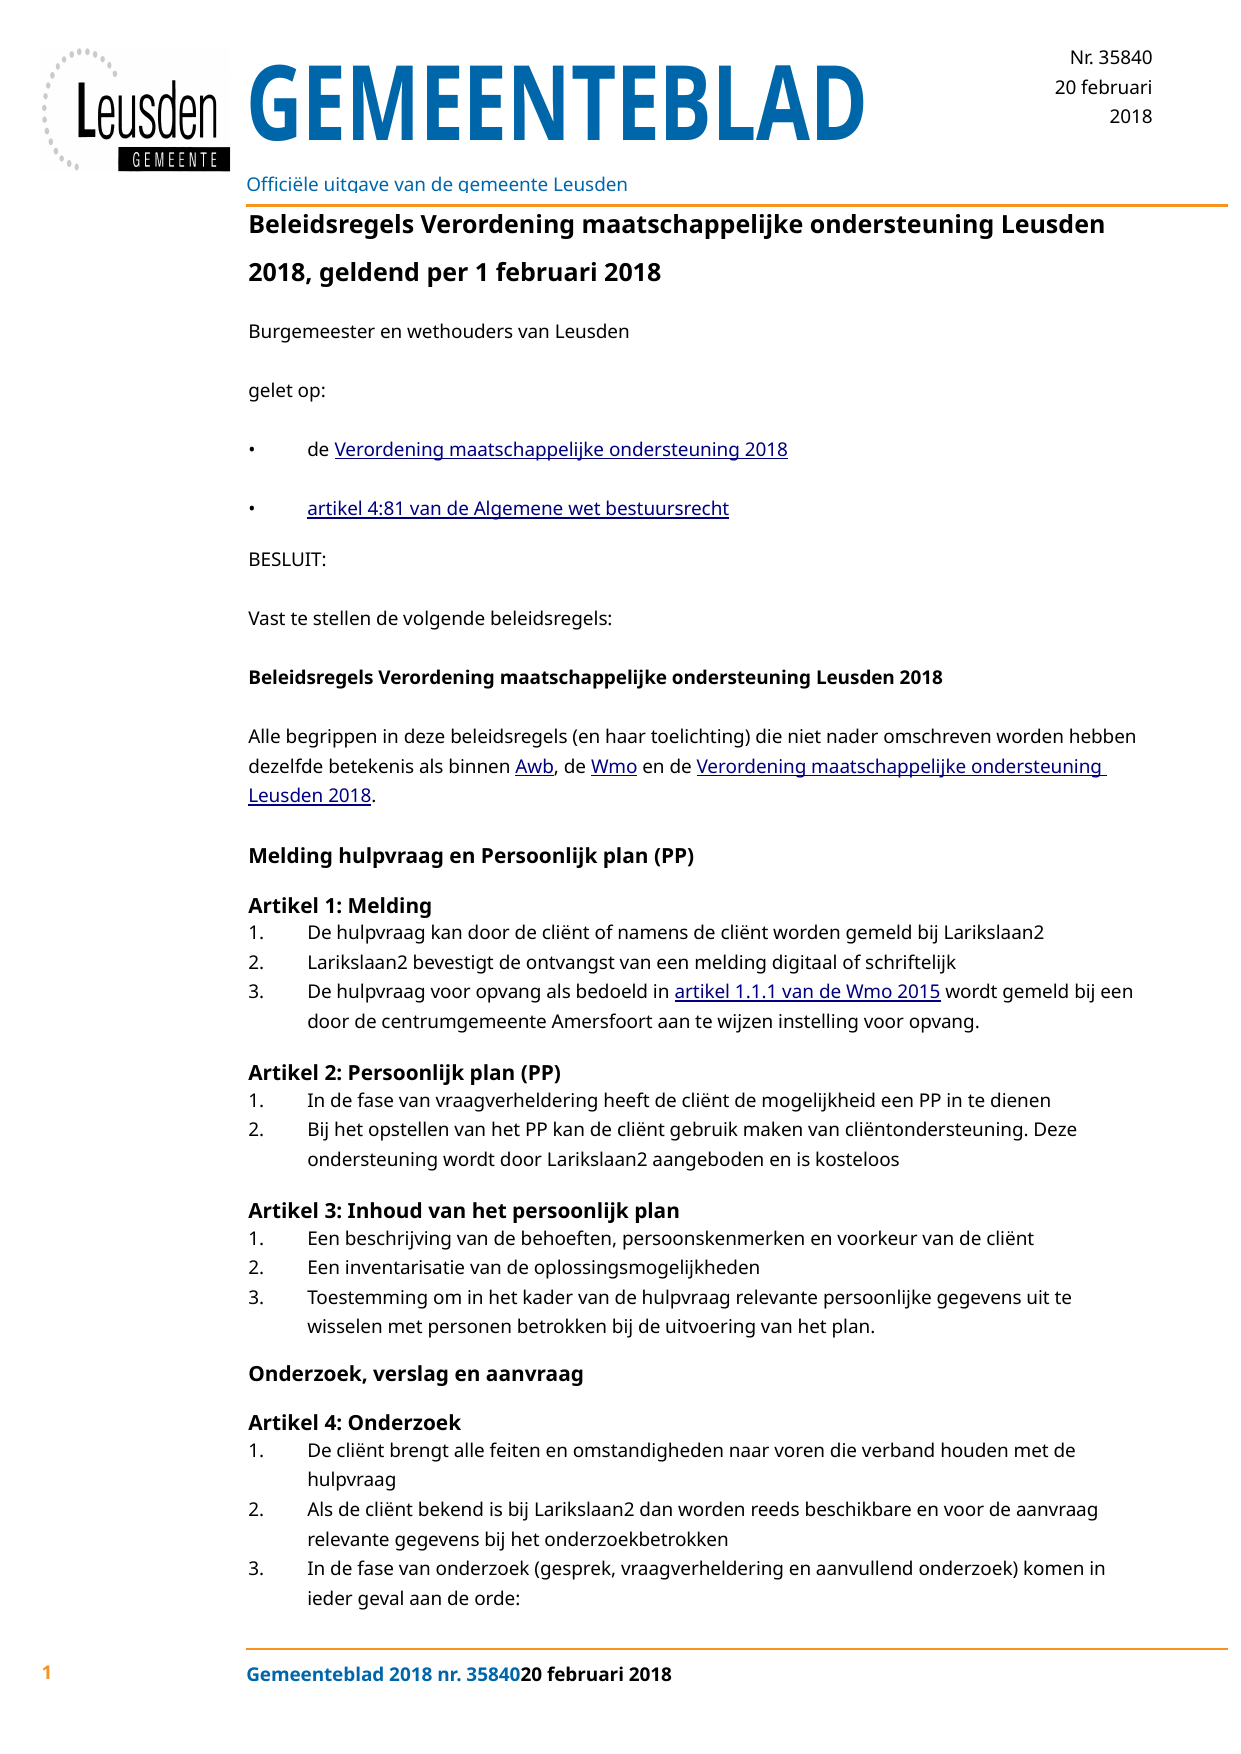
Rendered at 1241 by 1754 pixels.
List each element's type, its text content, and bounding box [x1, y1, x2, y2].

text Vast te stellen de volgende beleidsregels: [248, 605, 1152, 631]
list In de fase van vraagverheldering heeft de cliënt de mogelijkheid een PP in te dienen [248, 1087, 1152, 1113]
text Burgemeester en wethouders van Leusden [248, 318, 1152, 344]
list Bij het opstellen van het PP kan de cliënt gebruik maken van cliëntondersteuning. Deze ondersteuning wordt door Larikslaan2 aangeboden en is kosteloos [248, 1116, 1152, 1172]
list De hulpvraag voor opvang als bedoeld in artikel 1.1.1 van de Wmo 2015 wordt gemeld bij een door de centrumgemeente Amersfoort aan te wijzen instelling voor opvang. [248, 978, 1152, 1034]
text BESLUIT: [248, 546, 1152, 571]
list De hulpvraag kan door de cliënt of namens de cliënt worden gemeld bij Larikslaan2 [248, 919, 1152, 945]
list Larikslaan2 bevestigt de ontvangst van een melding digitaal of schriftelijk [248, 949, 1152, 974]
text Artikel 1: Melding [248, 891, 1152, 919]
list artikel 4:81 van de Algemene wet bestuursrecht [248, 495, 1152, 521]
text Artikel 4: Onderzoek [248, 1408, 1152, 1437]
text gelet op: [248, 377, 1152, 403]
text Onderzoek, verslag en aanvraag [248, 1359, 1152, 1388]
text Beleidsregels Verordening maatschappelijke ondersteuning Leusden 2018 [248, 664, 1152, 690]
text Artikel 3: Inhoud van het persoonlijk plan [248, 1196, 1152, 1225]
text Melding hulpvraag en Persoonlijk plan (PP) [248, 842, 1152, 870]
text Alle begrippen in deze beleidsregels (en haar toelichting) die niet nader omschreven worden hebben dezelfde betekenis als binnen Awb, de Wmo en de Verordening maatschappelijke ondersteuning Leusden 2018. [248, 723, 1152, 808]
list Een inventarisatie van de oplossingsmogelijkheden [248, 1254, 1152, 1280]
list de Verordening maatschappelijke ondersteuning 2018 [248, 436, 1152, 462]
list Een beschrijving van de behoeften, persoonskenmerken en voorkeur van de cliënt [248, 1225, 1152, 1251]
list De cliënt brengt alle feiten en omstandigheden naar voren die verband houden met de hulpvraag [248, 1437, 1152, 1492]
text Beleidsregels Verordening maatschappelijke ondersteuning Leusden 2018, geldend per 1 februari 2018 [248, 207, 1152, 288]
picture [41, 47, 231, 172]
list Als de cliënt bekend is bij Larikslaan2 dan worden reeds beschikbare en voor de aanvraag relevante gegevens bij het onderzoekbetrokken [248, 1496, 1152, 1551]
list In de fase van onderzoek (gesprek, vraagverheldering en aanvullend onderzoek) komen in ieder geval aan de orde: [248, 1555, 1152, 1611]
text Artikel 2: Persoonlijk plan (PP) [248, 1058, 1152, 1087]
list Toestemming om in het kader van de hulpvraag relevante persoonlijke gegevens uit te wisselen met personen betrokken bij de uitvoering van het plan. [248, 1284, 1152, 1339]
